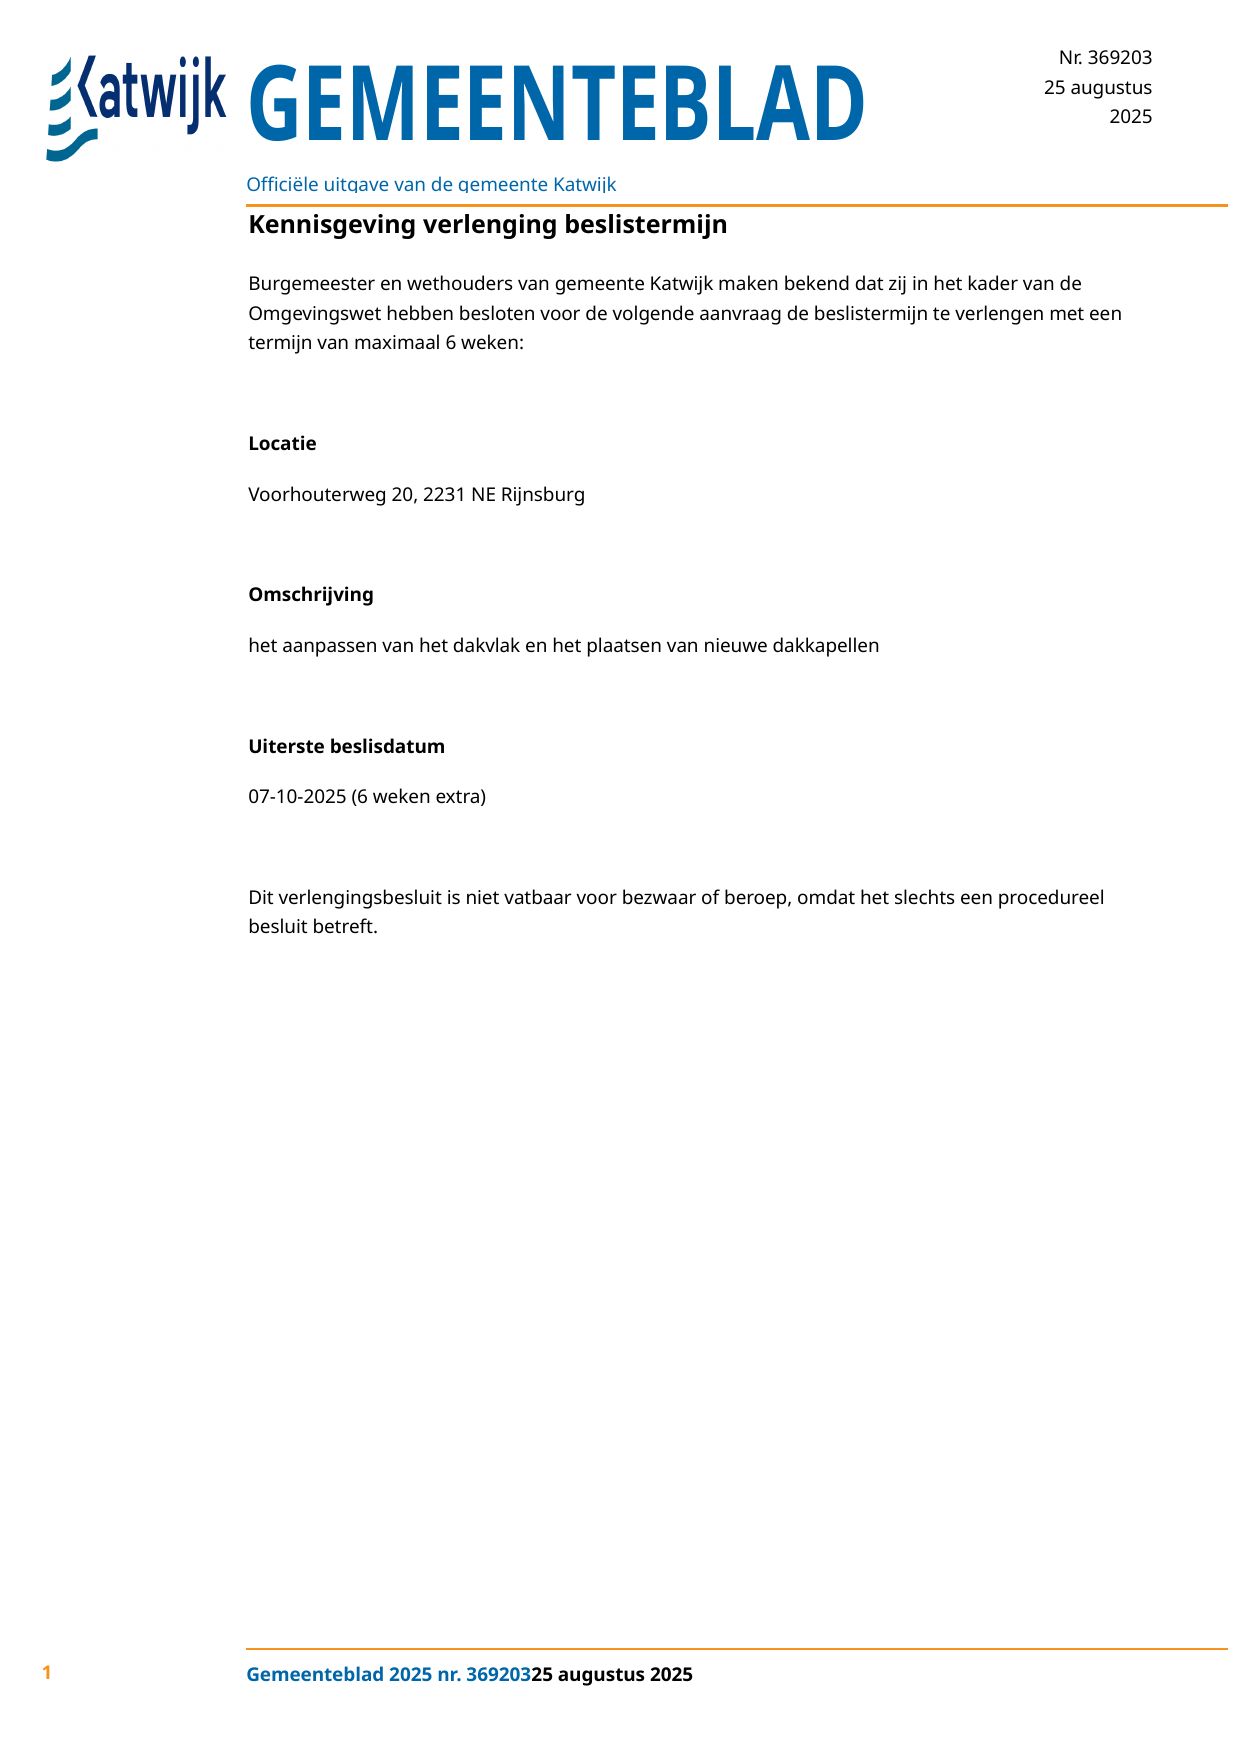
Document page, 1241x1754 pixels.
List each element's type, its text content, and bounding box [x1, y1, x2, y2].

text Kennisgeving verlenging beslistermijn [248, 207, 1152, 241]
text Uiterste beslisdatum [248, 733, 1152, 758]
text Locatie [248, 430, 1152, 456]
text het aanpassen van het dakvlak en het plaatsen van nieuwe dakkapellen [248, 632, 1152, 658]
text Voorhouterweg 20, 2231 NE Rijnsburg [248, 481, 1152, 506]
text Omschrijving [248, 582, 1152, 607]
text Burgemeester en wethouders van gemeente Katwijk maken bekend dat zij in het kader van de Omgevingswet hebben besloten voor de volgende aanvraag de beslistermijn te verlengen met een termijn van maximaal 6 weken: [248, 270, 1152, 355]
text Dit verlengingsbesluit is niet vatbaar voor bezwaar of beroep, omdat het slechts een procedureel besluit betreft. [248, 884, 1152, 939]
picture [41, 47, 231, 172]
text 07-10-2025 (6 weken extra) [248, 783, 1152, 809]
